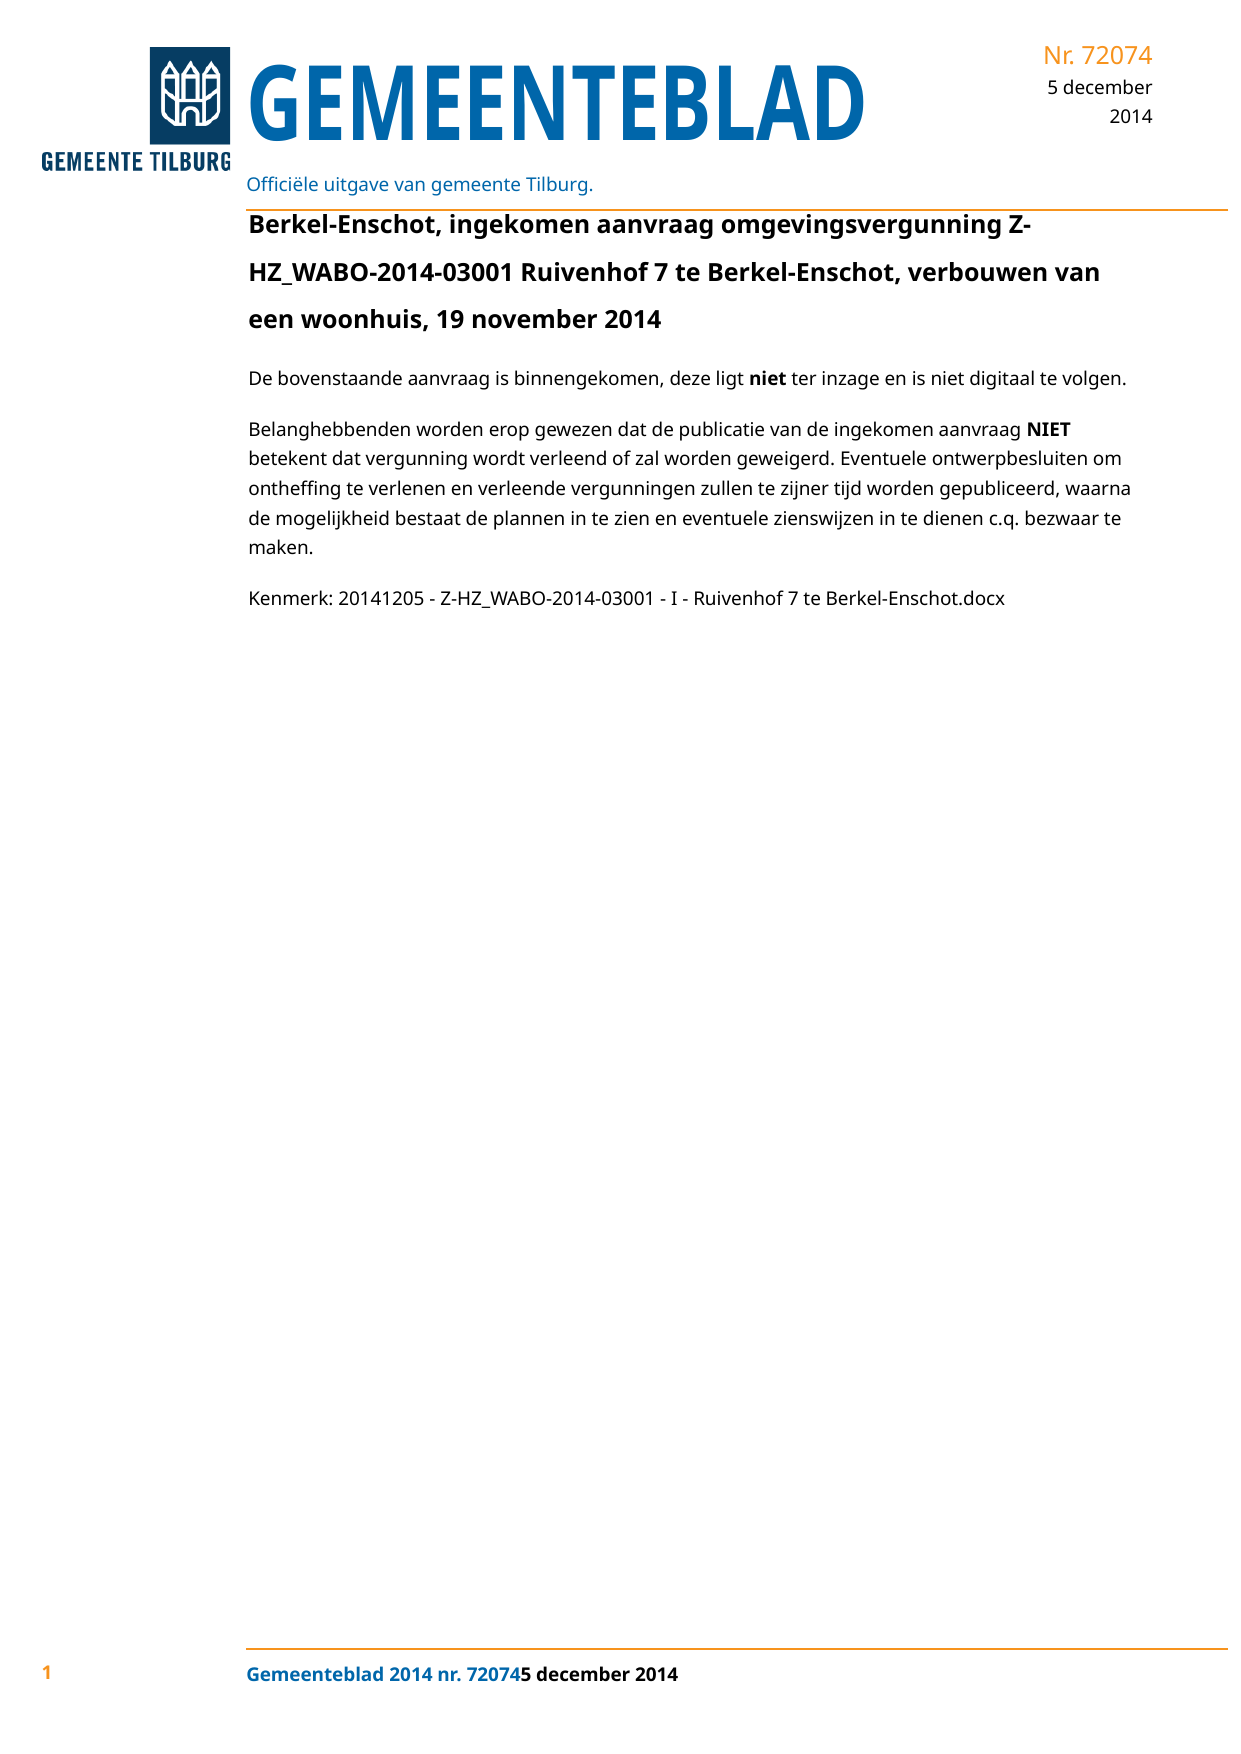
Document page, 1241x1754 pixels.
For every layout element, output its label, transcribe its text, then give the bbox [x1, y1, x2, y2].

text Kenmerk: 20141205 - Z-HZ_WABO-2014-03001 - I - Ruivenhof 7 te Berkel-Enschot.docx [248, 585, 1152, 610]
text De bovenstaande aanvraag is binnengekomen, deze ligt niet ter inzage en is niet digitaal te volgen. [248, 366, 1152, 391]
text Belanghebbenden worden erop gewezen dat de publicatie van de ingekomen aanvraag NIET betekent dat vergunning wordt verleend of zal worden geweigerd. Eventuele ontwerpbesluiten om ontheffing te verlenen en verleende vergunningen zullen te zijner tijd worden gepubliceerd, waarna de mogelijkheid bestaat de plannen in te zien en eventuele zienswijzen in te dienen c.q. bezwaar te maken. [248, 416, 1152, 560]
picture [41, 47, 231, 172]
text Berkel-Enschot, ingekomen aanvraag omgevingsvergunning Z-HZ_WABO-2014-03001 Ruivenhof 7 te Berkel-Enschot, verbouwen van een woonhuis, 19 november 2014 [248, 211, 1152, 336]
